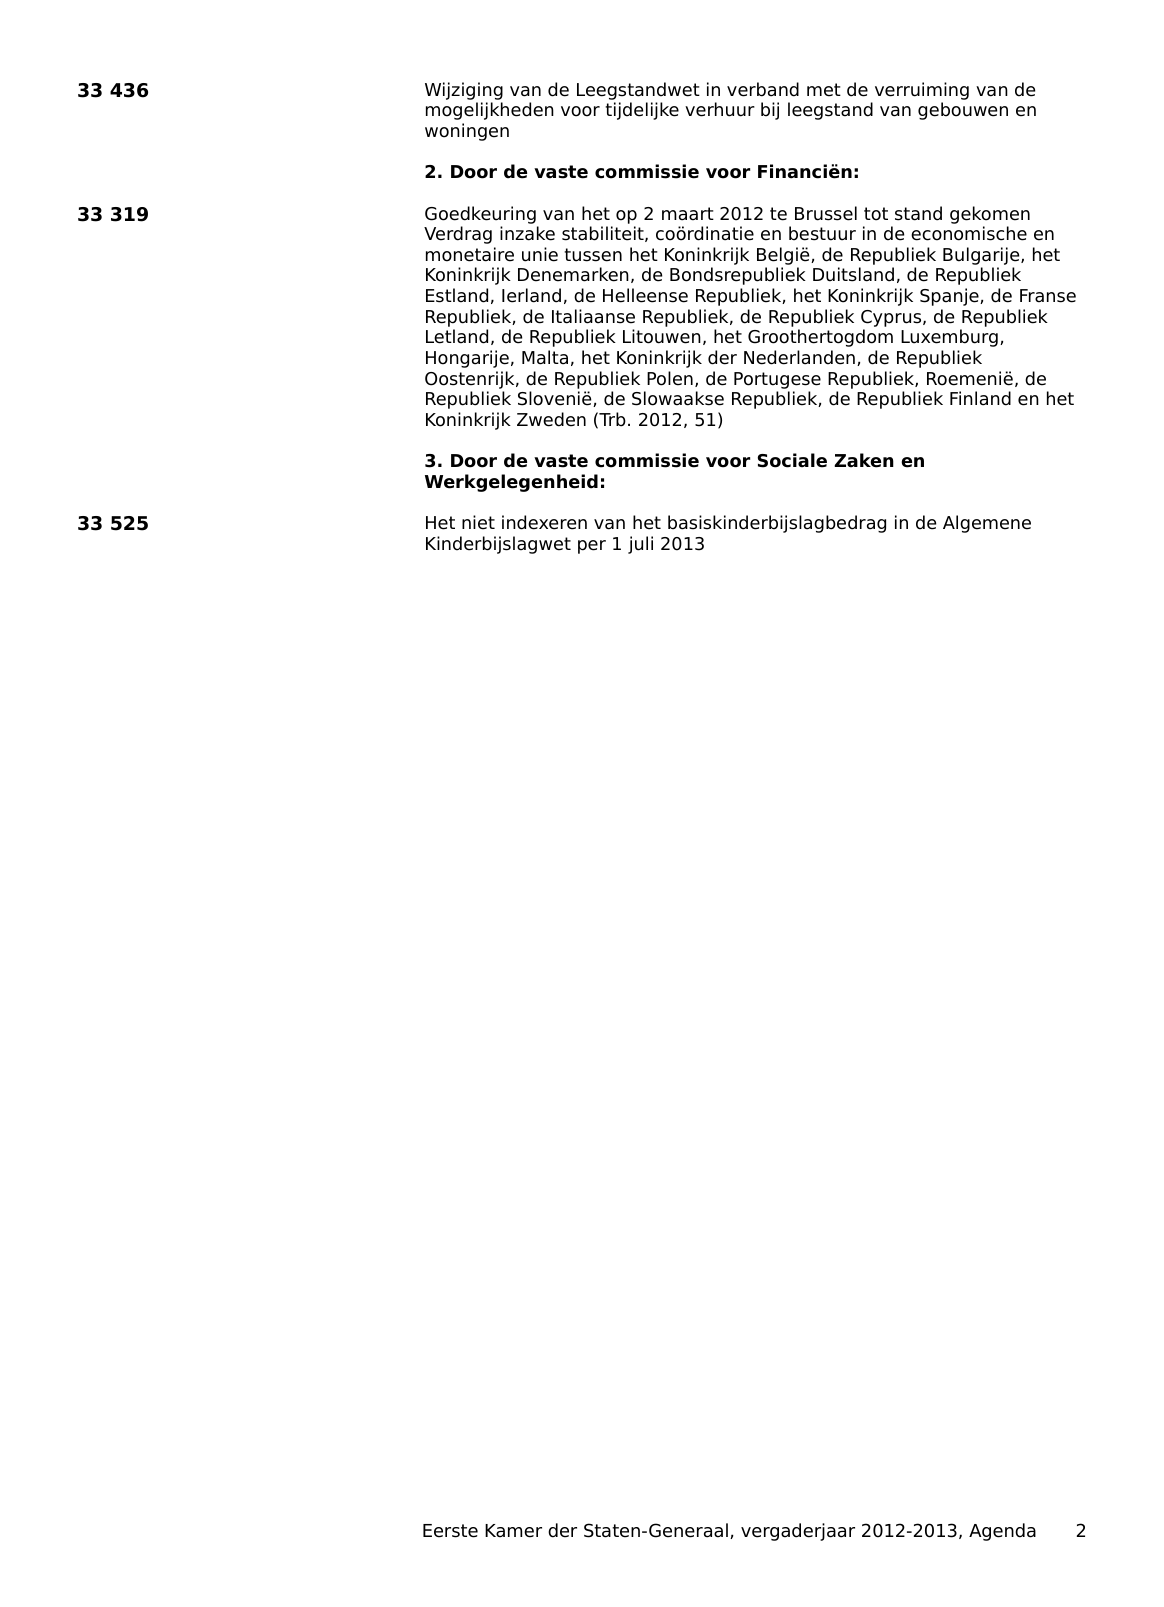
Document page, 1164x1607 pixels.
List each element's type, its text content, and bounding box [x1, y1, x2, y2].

table_cell [77, 183, 401, 203]
table_cell 33 436 [77, 80, 401, 142]
table_cell [77, 451, 401, 492]
table_cell [77, 492, 401, 513]
table_cell [418, 430, 1087, 451]
table_cell [401, 80, 418, 142]
table_cell Goedkeuring van het op 2 maart 2012 te Brussel tot stand gekomen Verdrag inzake stabiliteit, coördinatie en bestuur in de economische en monetaire unie tussen het Koninkrijk België, de Republiek Bulgarije, het Koninkrijk Denemarken, de Bondsrepubliek Duitsland, de Republiek Estland, Ierland, de Helleense Republiek, het Koninkrijk Spanje, de Franse Republiek, de Italiaanse Republiek, de Republiek Cyprus, de Republiek Letland, de Republiek Litouwen, het Groothertogdom Luxemburg, Hongarije, Malta, het Koninkrijk der Nederlanden, de Republiek Oostenrijk, de Republiek Polen, de Portugese Republiek, Roemenië, de Republiek Slovenië, de Slowaakse Republiek, de Republiek Finland en het Koninkrijk Zweden (Trb. 2012, 51) [418, 204, 1087, 430]
table_cell [401, 430, 418, 451]
table_cell [77, 142, 401, 162]
table_cell 33 525 [77, 513, 401, 554]
table_cell [401, 59, 418, 80]
table_cell Wijziging van de Leegstandwet in verband met de verruiming van de mogelijkheden voor tijdelijke verhuur bij leegstand van gebouwen en woningen [418, 80, 1087, 142]
table_cell [401, 204, 418, 430]
table_cell [418, 492, 1087, 513]
table_cell [418, 142, 1087, 162]
table_cell 2. Door de vaste commissie voor Financiën: [418, 162, 1087, 183]
table_cell [401, 162, 418, 183]
table_cell Het niet indexeren van het basiskinderbijslagbedrag in de Algemene Kinderbijslagwet per 1 juli 2013 [418, 513, 1087, 554]
table_cell [418, 59, 1087, 80]
table_cell 33 319 [77, 204, 401, 430]
table_cell [401, 142, 418, 162]
table_cell [401, 492, 418, 513]
table_cell [418, 183, 1087, 203]
table_cell [77, 162, 401, 183]
table_cell [401, 451, 418, 492]
table_cell [77, 430, 401, 451]
table_cell 3. Door de vaste commissie voor Sociale Zaken en Werkgelegenheid: [418, 451, 1087, 492]
table_cell [401, 183, 418, 203]
table_cell [77, 59, 401, 80]
table_cell [401, 513, 418, 554]
